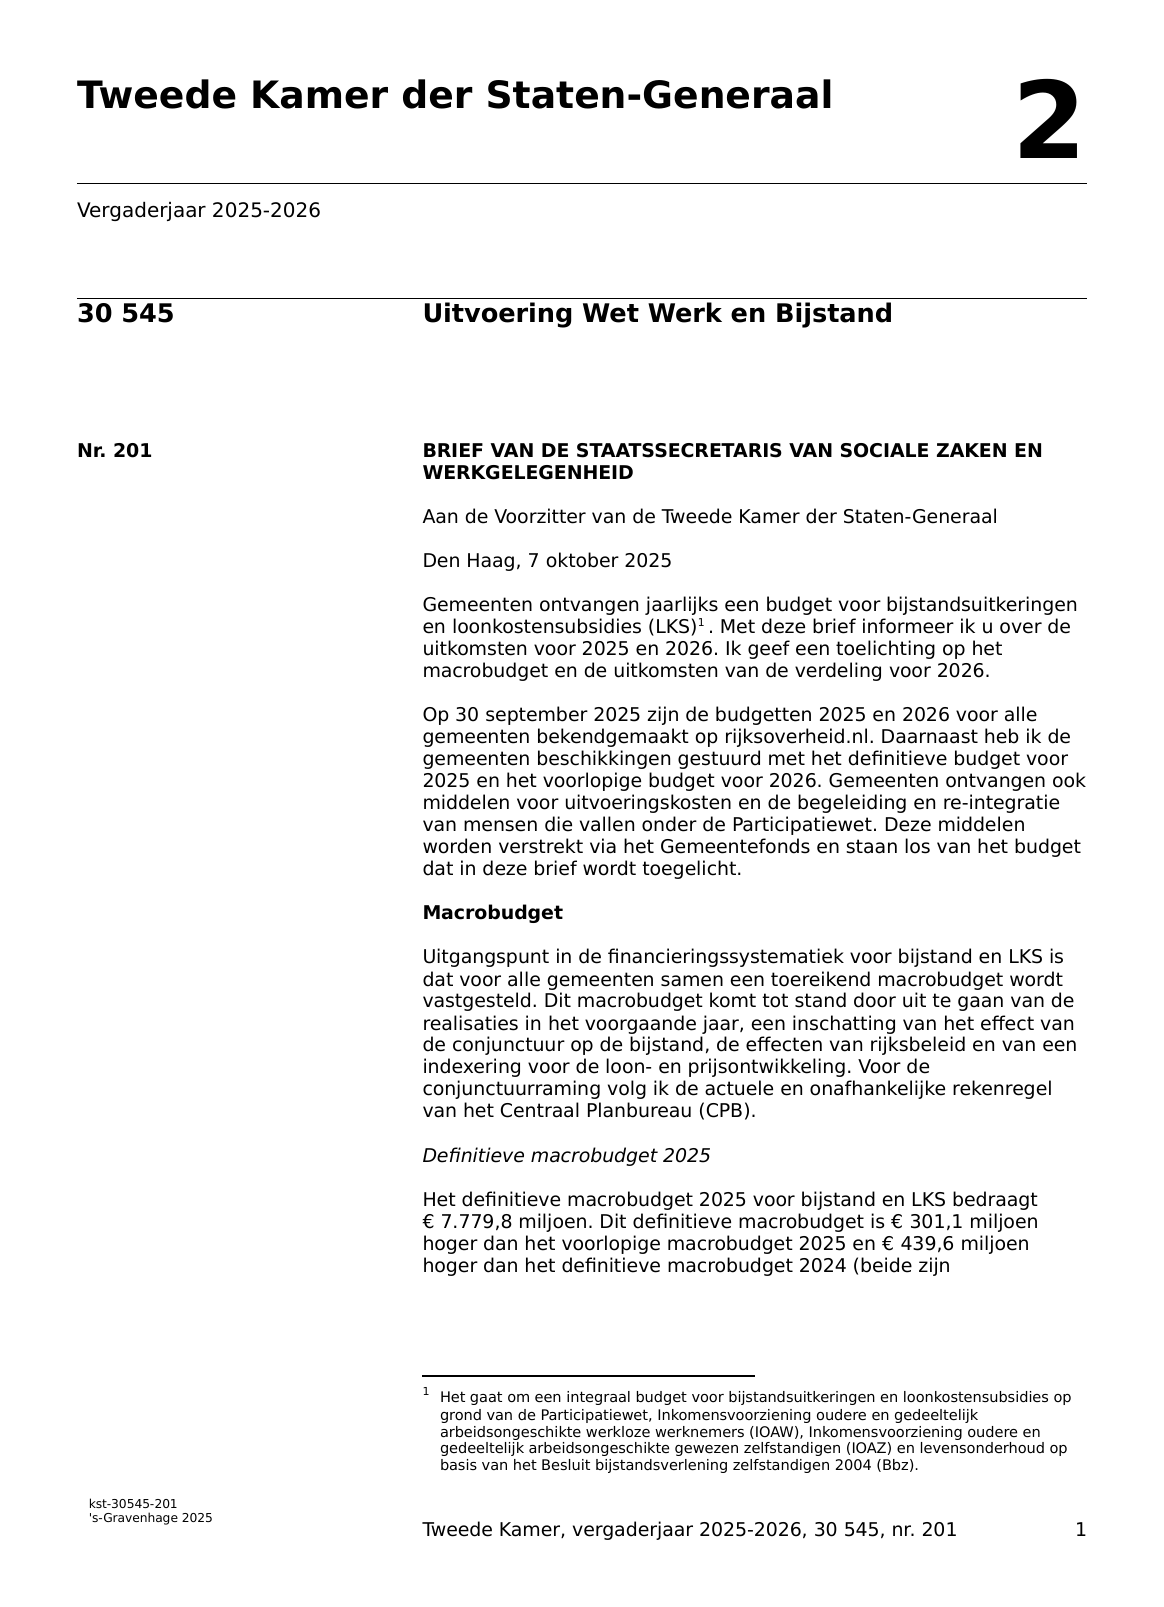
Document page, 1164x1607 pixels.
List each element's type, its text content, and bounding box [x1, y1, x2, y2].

text Het gaat om een integraal budget voor bijstandsuitkeringen en loonkostensubsidies op grond van de Participatiewet, Inkomensvoorziening oudere en gedeeltelijk arbeidsongeschikte werkloze werknemers (IOAW), Inkomensvoorziening oudere en gedeeltelijk arbeidsongeschikte gewezen zelfstandigen (IOAZ) en levensonderhoud op basis van het Besluit bijstandsverlening zelfstandigen 2004 (Bbz). [422, 1385, 1087, 1474]
table_header 2 [886, 59, 1087, 183]
subtitle 30 545 Uitvoering Wet Werk en Bijstand [77, 299, 1087, 329]
subtitle Definitieve macrobudget 2025 [422, 1144, 1087, 1166]
text Den Haag, 7 oktober 2025 [422, 550, 1087, 572]
text Gemeenten ontvangen jaarlijks een budget voor bijstandsuitkeringen en loonkostensubsidies (LKS). Met deze brief informeer ik u over de uitkomsten voor 2025 en 2026. Ik geef een toelichting op het macrobudget en de uitkomsten van de verdeling voor 2026. [422, 594, 1087, 682]
subtitle Nr. 201 BRIEF VAN DE STAATSSECRETARIS VAN SOCIALE ZAKEN EN WERKGELEGENHEID [77, 440, 1087, 484]
text Uitgangspunt in de financieringssystematiek voor bijstand en LKS is dat voor alle gemeenten samen een toereikend macrobudget wordt vastgesteld. Dit macrobudget komt tot stand door uit te gaan van de realisaties in het voorgaande jaar, een inschatting van het effect van de conjunctuur op de bijstand, de effecten van rijksbeleid en van een indexering voor de loon- en prijsontwikkeling. Voor de conjunctuurraming volg ik de actuele en onafhankelijke rekenregel van het Centraal Planbureau (CPB). [422, 946, 1087, 1122]
text kst-30545-201 [88, 1497, 323, 1511]
text 's-Gravenhage 2025 [88, 1511, 323, 1525]
subtitle Macrobudget [422, 902, 1087, 924]
text Aan de Voorzitter van de Tweede Kamer der Staten-Generaal [422, 506, 1087, 528]
text Het definitieve macrobudget 2025 voor bijstand en LKS bedraagt € 7.779,8 miljoen. Dit definitieve macrobudget is € 301,1 miljoen hoger dan het voorlopige macrobudget 2025 en € 439,6 miljoen hoger dan het definitieve macrobudget 2024 (beide zijn [422, 1189, 1087, 1298]
text Op 30 september 2025 zijn de budgetten 2025 en 2026 voor alle gemeenten bekendgemaakt op rijksoverheid.nl. Daarnaast heb ik de gemeenten beschikkingen gestuurd met het definitieve budget voor 2025 en het voorlopige budget voor 2026. Gemeenten ontvangen ook middelen voor uitvoeringskosten en de begeleiding en re-integratie van mensen die vallen onder de Participatiewet. Deze middelen worden verstrekt via het Gemeentefonds en staan los van het budget dat in deze brief wordt toegelicht. [422, 704, 1087, 880]
table_header Tweede Kamer der Staten-Generaal [77, 59, 886, 183]
table_cell Vergaderjaar 2025-2026 [77, 184, 1087, 298]
